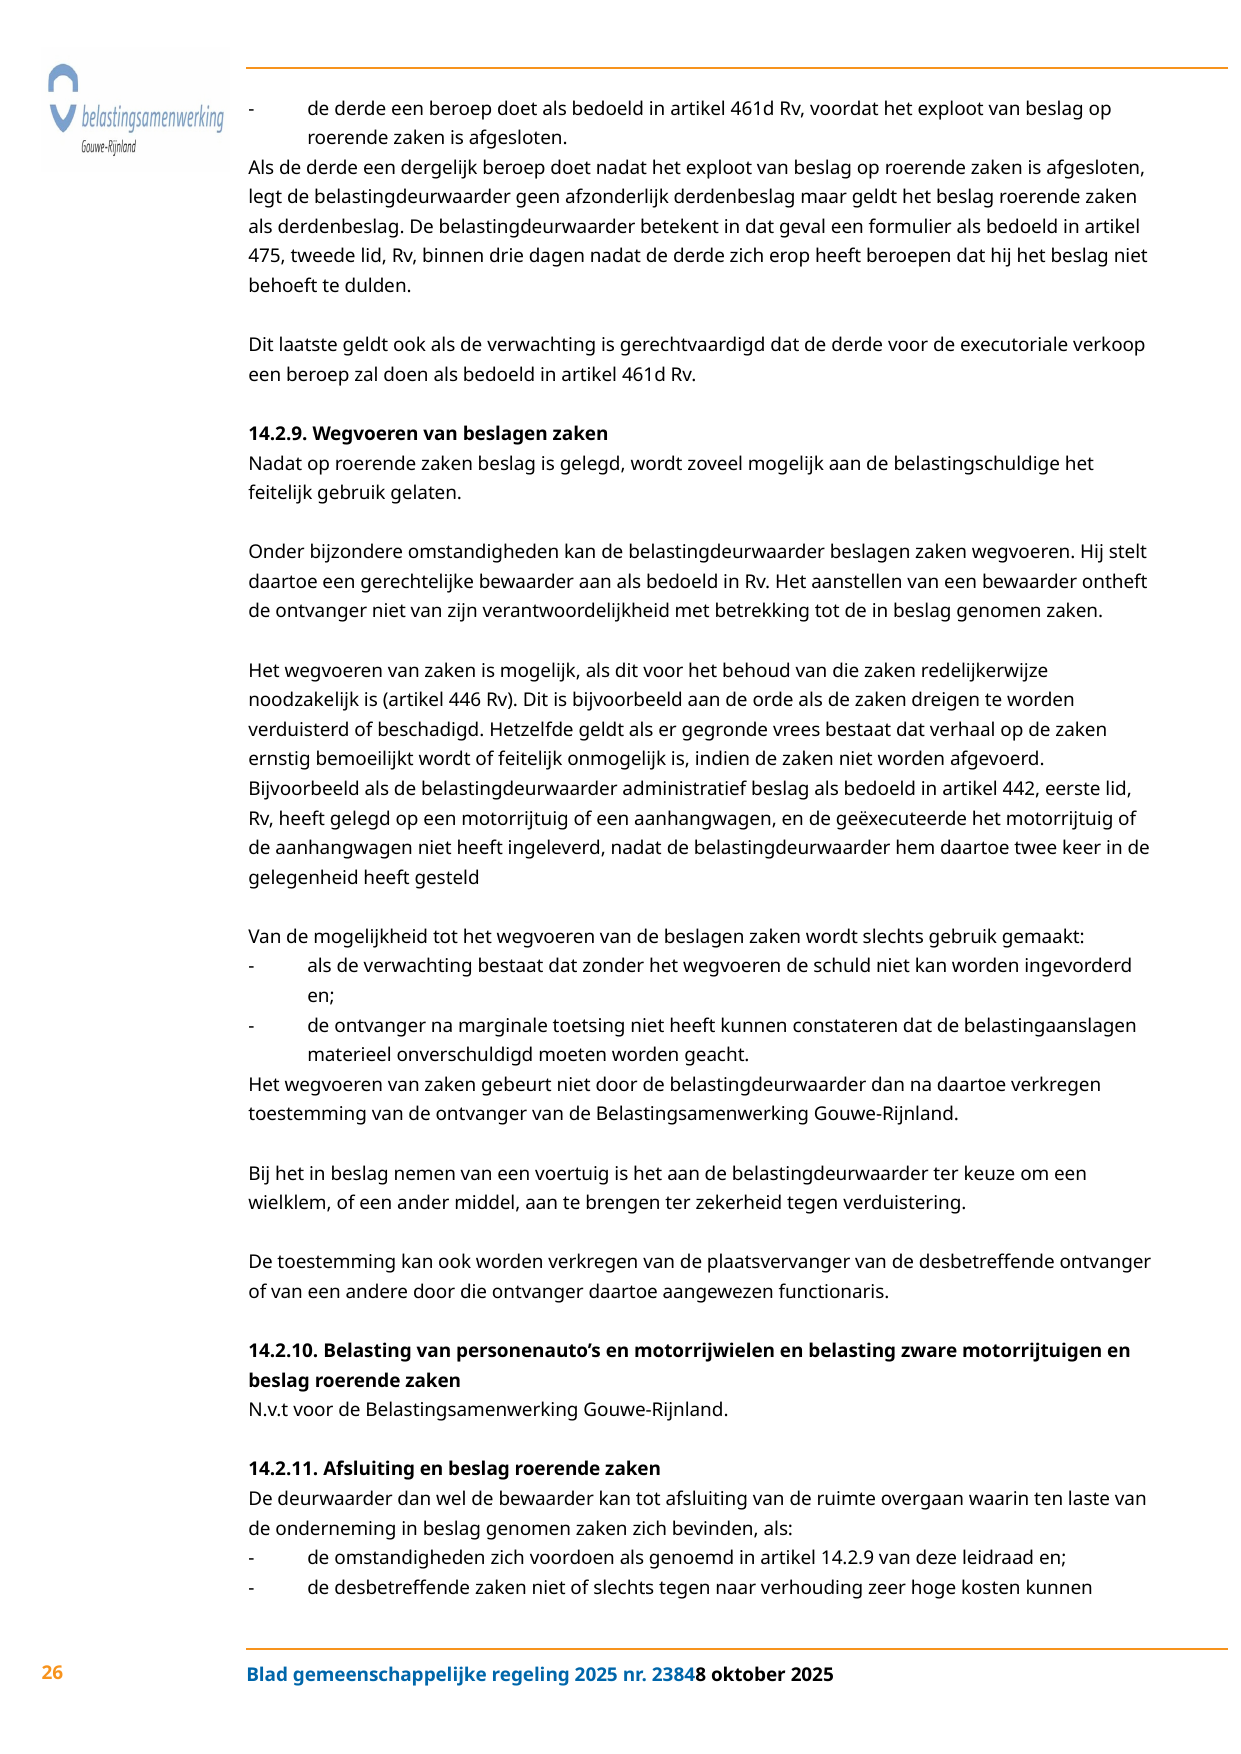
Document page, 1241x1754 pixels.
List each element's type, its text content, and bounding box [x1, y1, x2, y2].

text De deurwaarder dan wel de bewaarder kan tot afsluiting van de ruimte overgaan waarin ten laste van de onderneming in beslag genomen zaken zich bevinden, als: [248, 1485, 1152, 1541]
text Van de mogelijkheid tot het wegvoeren van de beslagen zaken wordt slechts gebruik gemaakt: [248, 923, 1152, 949]
text 14.2.11. Afsluiting en beslag roerende zaken [248, 1456, 1152, 1481]
list de omstandigheden zich voordoen als genoemd in artikel 14.2.9 van deze leidraad en; [248, 1544, 1152, 1570]
list de desbetreffende zaken niet of slechts tegen naar verhouding zeer hoge kosten kunnen [248, 1574, 1152, 1600]
list als de verwachting bestaat dat zonder het wegvoeren de schuld niet kan worden ingevorderd en; [248, 953, 1152, 1008]
text Als de derde een dergelijk beroep doet nadat het exploot van beslag op roerende zaken is afgesloten, legt de belastingdeurwaarder geen afzonderlijk derdenbeslag maar geldt het beslag roerende zaken als derdenbeslag. De belastingdeurwaarder betekent in dat geval een formulier als bedoeld in artikel 475, tweede lid, Rv, binnen drie dagen nadat de derde zich erop heeft beroepen dat hij het beslag niet behoeft te dulden. [248, 154, 1152, 298]
text Onder bijzondere omstandigheden kan de belastingdeurwaarder beslagen zaken wegvoeren. Hij stelt daartoe een gerechtelijke bewaarder aan als bedoeld in Rv. Het aanstellen van een bewaarder ontheft de ontvanger niet van zijn verantwoordelijkheid met betrekking tot de in beslag genomen zaken. [248, 538, 1152, 623]
list de derde een beroep doet als bedoeld in artikel 461d Rv, voordat het exploot van beslag op roerende zaken is afgesloten. [248, 95, 1152, 150]
text N.v.t voor de Belastingsamenwerking Gouwe-Rijnland. [248, 1396, 1152, 1422]
text De toestemming kan ook worden verkregen van de plaatsvervanger van de desbetreffende ontvanger of van een andere door die ontvanger daartoe aangewezen functionaris. [248, 1248, 1152, 1304]
text 14.2.9. Wegvoeren van beslagen zaken [248, 420, 1152, 446]
text Het wegvoeren van zaken is mogelijk, als dit voor het behoud van die zaken redelijkerwijze noodzakelijk is (artikel 446 Rv). Dit is bijvoorbeeld aan de orde als de zaken dreigen te worden verduisterd of beschadigd. Hetzelfde geldt als er gegronde vrees bestaat dat verhaal op de zaken ernstig bemoeilijkt wordt of feitelijk onmogelijk is, indien de zaken niet worden afgevoerd. Bijvoorbeeld als de belastingdeurwaarder administratief beslag als bedoeld in artikel 442, eerste lid, Rv, heeft gelegd op een motorrijtuig of een aanhangwagen, en de geëxecuteerde het motorrijtuig of de aanhangwagen niet heeft ingeleverd, nadat de belastingdeurwaarder hem daartoe twee keer in de gelegenheid heeft gesteld [248, 657, 1152, 890]
picture [41, 47, 231, 172]
text 14.2.10. Belasting van personenauto’s en motorrijwielen en belasting zware motorrijtuigen en beslag roerende zaken [248, 1337, 1152, 1393]
text Het wegvoeren van zaken gebeurt niet door de belastingdeurwaarder dan na daartoe verkregen toestemming van de ontvanger van de Belastingsamenwerking Gouwe-Rijnland. [248, 1071, 1152, 1126]
text Bij het in beslag nemen van een voertuig is het aan de belastingdeurwaarder ter keuze om een wielklem, of een ander middel, aan te brengen ter zekerheid tegen verduistering. [248, 1160, 1152, 1215]
text Dit laatste geldt ook als de verwachting is gerechtvaardigd dat de derde voor de executoriale verkoop een beroep zal doen als bedoeld in artikel 461d Rv. [248, 331, 1152, 387]
text Nadat op roerende zaken beslag is gelegd, wordt zoveel mogelijk aan de belastingschuldige het feitelijk gebruik gelaten. [248, 450, 1152, 505]
list de ontvanger na marginale toetsing niet heeft kunnen constateren dat de belastingaanslagen materieel onverschuldigd moeten worden geacht. [248, 1012, 1152, 1067]
